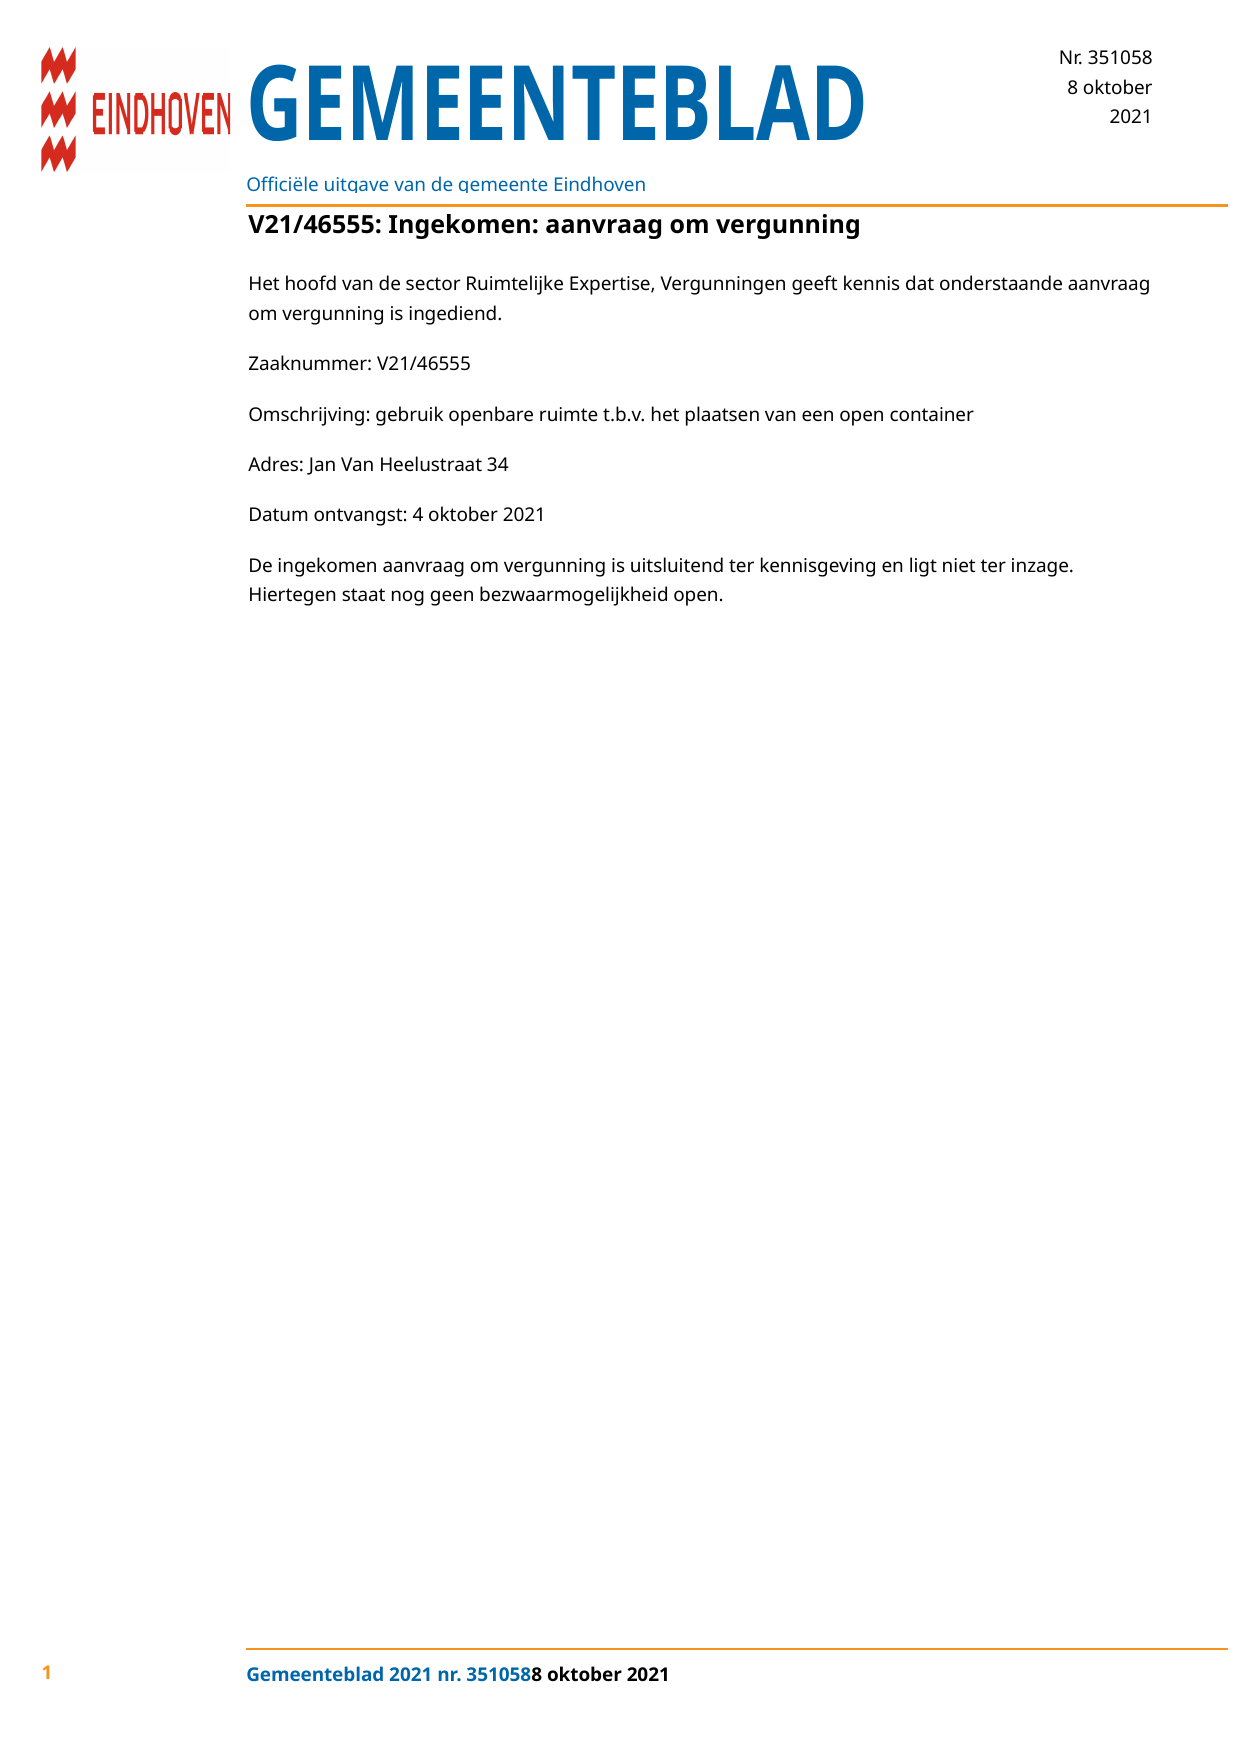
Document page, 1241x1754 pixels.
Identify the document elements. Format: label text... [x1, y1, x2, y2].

text V21/46555: Ingekomen: aanvraag om vergunning [248, 207, 1152, 241]
text Datum ontvangst: 4 oktober 2021 [248, 502, 1152, 527]
text Adres: Jan Van Heelustraat 34 [248, 451, 1152, 477]
text De ingekomen aanvraag om vergunning is uitsluitend ter kennisgeving en ligt niet ter inzage. Hiertegen staat nog geen bezwaarmogelijkheid open. [248, 552, 1152, 607]
text Zaaknummer: V21/46555 [248, 350, 1152, 376]
picture [41, 47, 231, 172]
text Het hoofd van de sector Ruimtelijke Expertise, Vergunningen geeft kennis dat onderstaande aanvraag om vergunning is ingediend. [248, 270, 1152, 326]
text Omschrijving: gebruik openbare ruimte t.b.v. het plaatsen van een open container [248, 401, 1152, 426]
